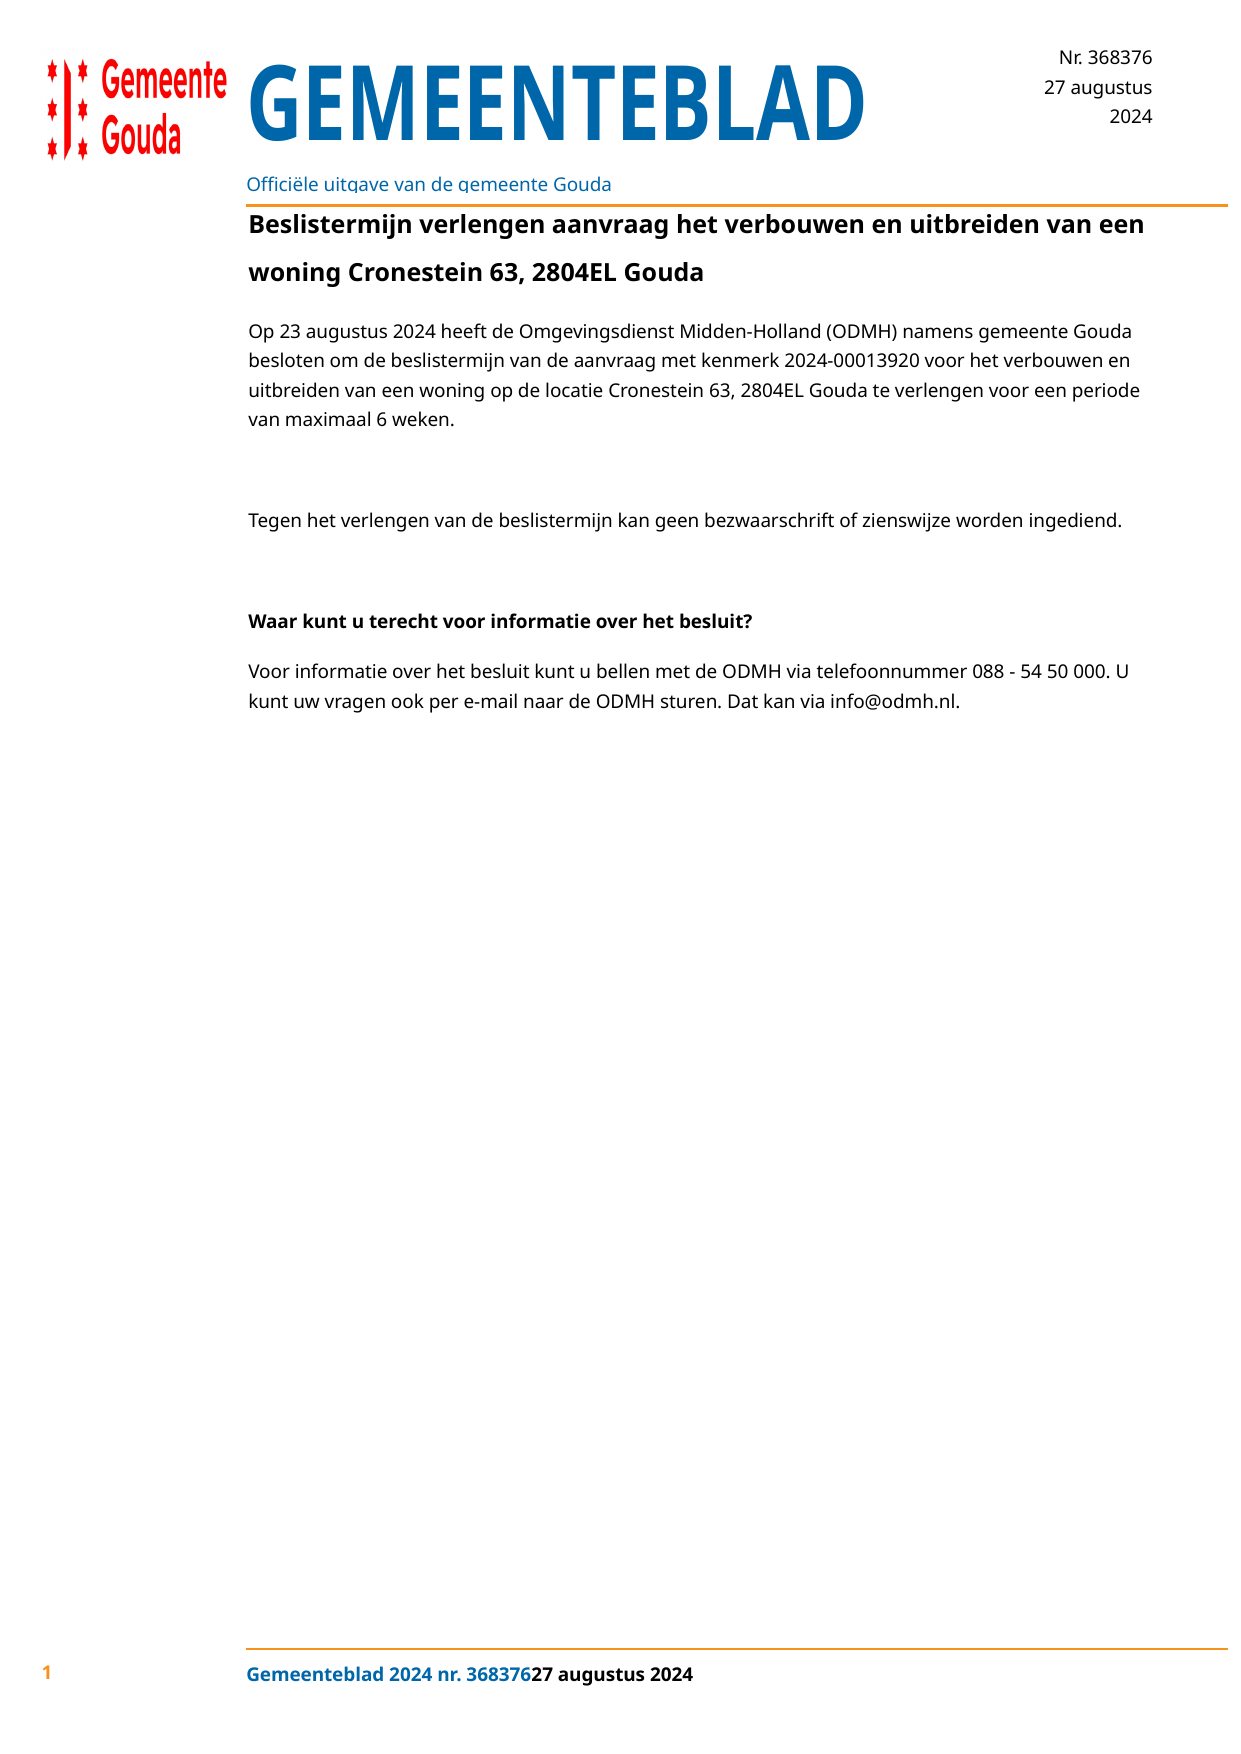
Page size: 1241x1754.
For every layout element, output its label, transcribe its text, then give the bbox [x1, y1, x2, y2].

text Voor informatie over het besluit kunt u bellen met de ODMH via telefoonnummer 088 - 54 50 000. U kunt uw vragen ook per e-mail naar de ODMH sturen. Dat kan via info@odmh.nl. [248, 659, 1152, 714]
text Waar kunt u terecht voor informatie over het besluit? [248, 608, 1152, 634]
text Op 23 augustus 2024 heeft de Omgevingsdienst Midden-Holland (ODMH) namens gemeente Gouda besloten om de beslistermijn van de aanvraag met kenmerk 2024-00013920 voor het verbouwen en uitbreiden van een woning op de locatie Cronestein 63, 2804EL Gouda te verlengen voor een periode van maximaal 6 weken. [248, 318, 1152, 432]
text Beslistermijn verlengen aanvraag het verbouwen en uitbreiden van een woning Cronestein 63, 2804EL Gouda [248, 207, 1152, 288]
text Tegen het verlengen van de beslistermijn kan geen bezwaarschrift of zienswijze worden ingediend. [248, 507, 1152, 533]
picture [41, 47, 231, 172]
